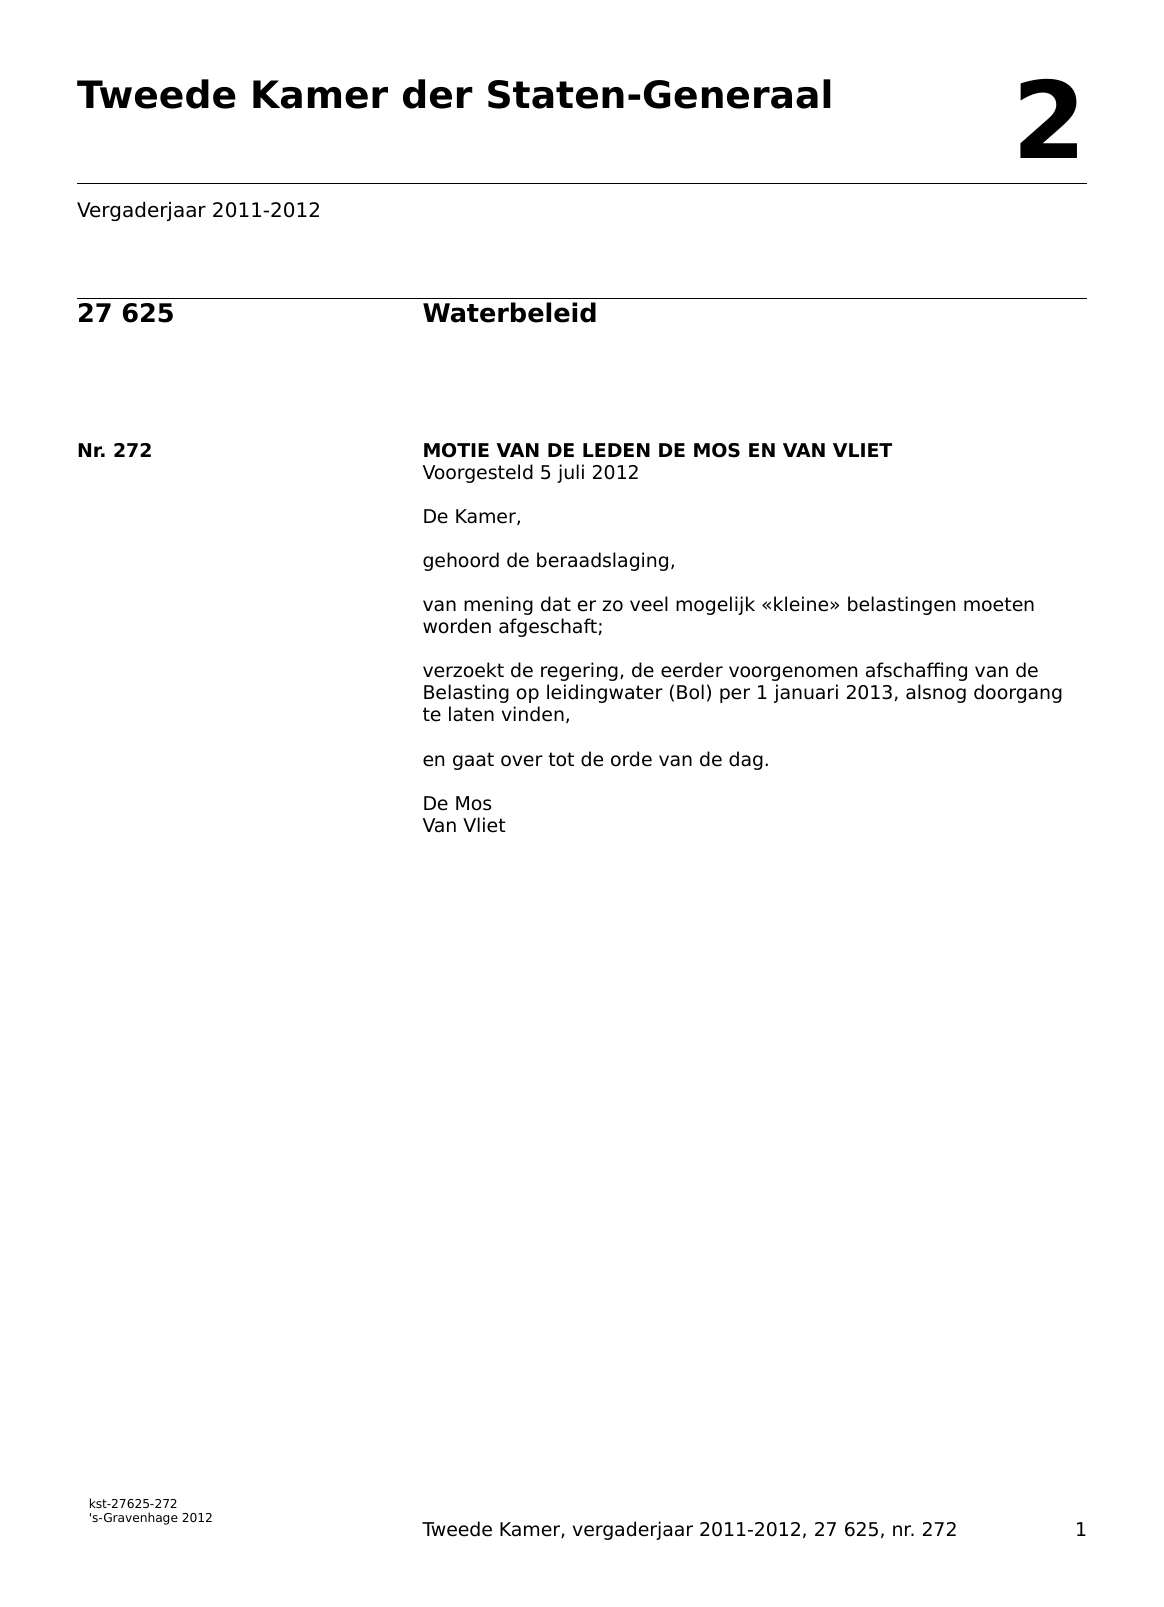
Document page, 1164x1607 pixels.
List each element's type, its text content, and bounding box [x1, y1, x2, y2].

subtitle 27 625 Waterbeleid [77, 299, 1087, 329]
table_cell Vergaderjaar 2011-2012 [77, 184, 1087, 298]
text De Kamer, [422, 506, 1087, 528]
text en gaat over tot de orde van de dag. [422, 748, 1087, 770]
text verzoekt de regering, de eerder voorgenomen afschaffing van de Belasting op leidingwater (Bol) per 1 januari 2013, alsnog doorgang te laten vinden, [422, 660, 1087, 726]
subtitle Nr. 272 MOTIE VAN DE LEDEN DE MOS EN VAN VLIET [77, 440, 1087, 462]
text kst-27625-272 [88, 1497, 323, 1511]
table_header Tweede Kamer der Staten-Generaal [77, 59, 886, 183]
text gehoord de beraadslaging, [422, 550, 1087, 572]
text Voorgesteld 5 juli 2012 [422, 462, 1087, 484]
text van mening dat er zo veel mogelijk «kleine» belastingen moeten worden afgeschaft; [422, 594, 1087, 638]
text De Mos [422, 793, 1087, 814]
table_header 2 [886, 59, 1087, 183]
text 's-Gravenhage 2012 [88, 1511, 323, 1525]
text Van Vliet [422, 814, 1087, 837]
